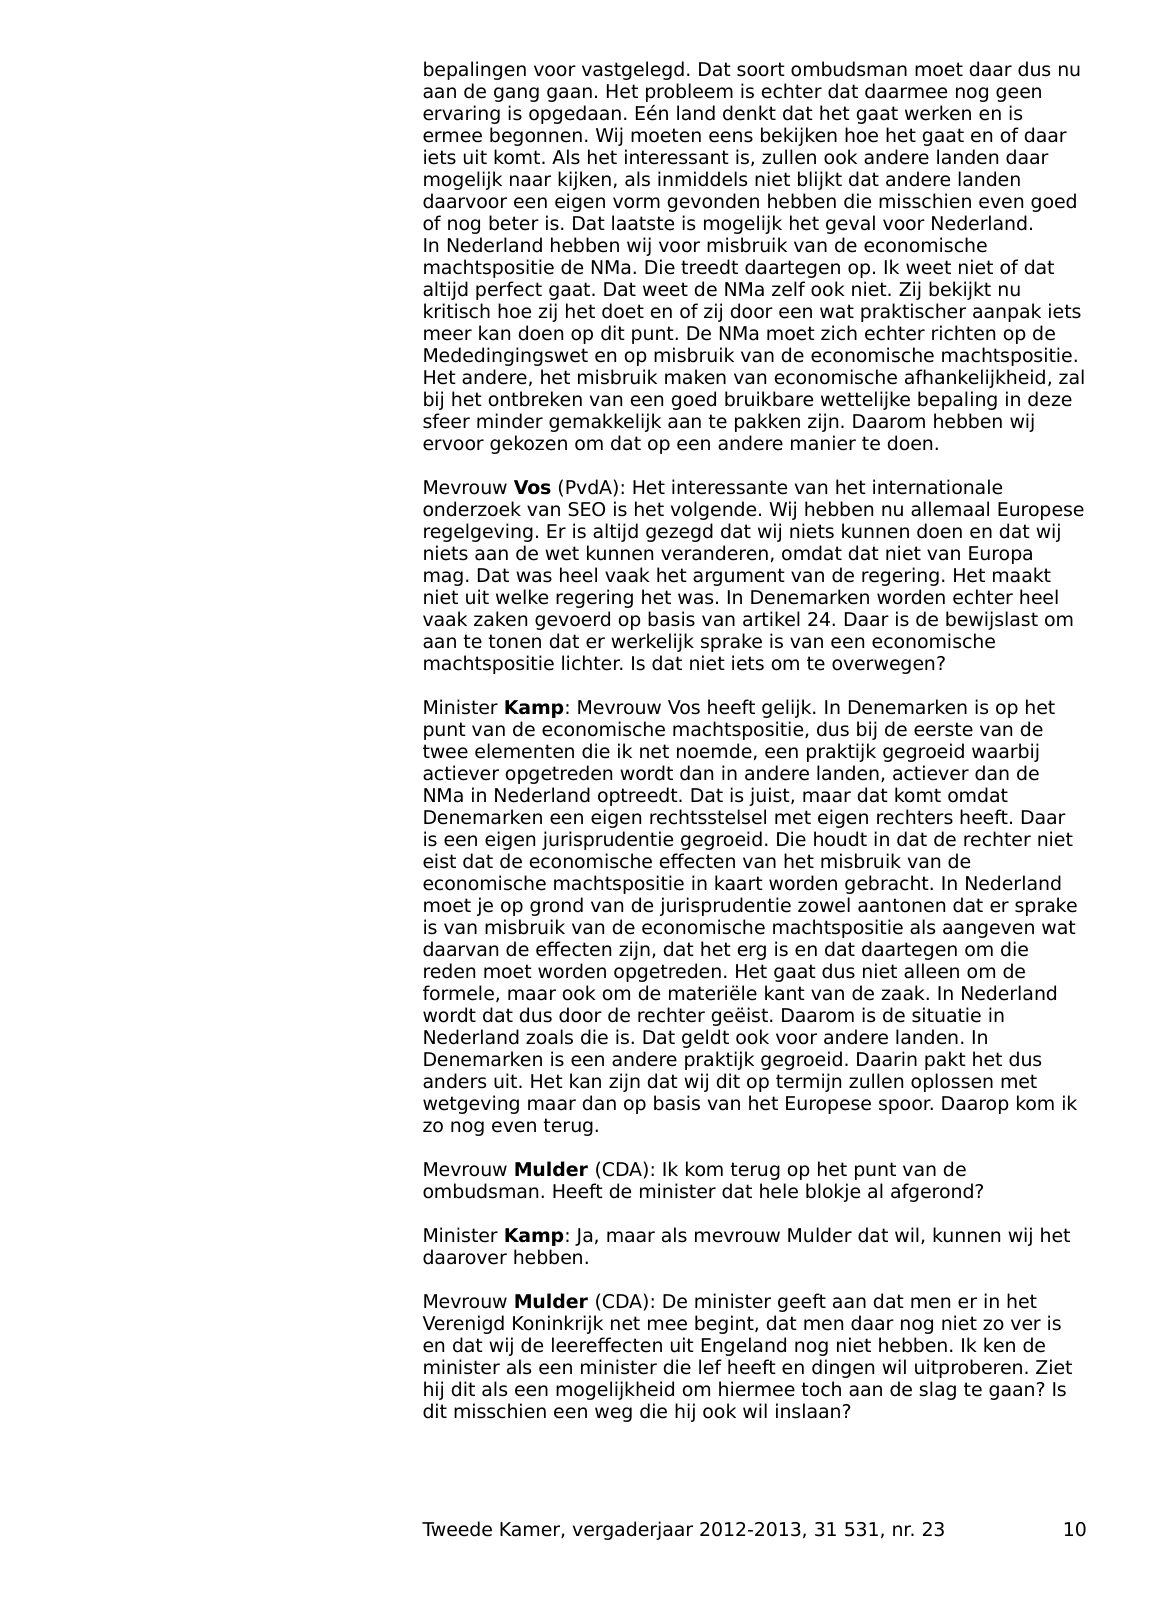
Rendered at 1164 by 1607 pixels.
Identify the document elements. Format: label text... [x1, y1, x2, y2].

text Minister Kamp: Ja, maar als mevrouw Mulder dat wil, kunnen wij het daarover hebben. [422, 1225, 1087, 1269]
text Mevrouw Mulder (CDA): Ik kom terug op het punt van de ombudsman. Heeft de minister dat hele blokje al afgerond? [422, 1159, 1087, 1203]
text bepalingen voor vastgelegd. Dat soort ombudsman moet daar dus nu aan de gang gaan. Het probleem is echter dat daarmee nog geen ervaring is opgedaan. Eén land denkt dat het gaat werken en is ermee begonnen. Wij moeten eens bekijken hoe het gaat en of daar iets uit komt. Als het interessant is, zullen ook andere landen daar mogelijk naar kijken, als inmiddels niet blijkt dat andere landen daarvoor een eigen vorm gevonden hebben die misschien even goed of nog beter is. Dat laatste is mogelijk het geval voor Nederland. [422, 59, 1087, 235]
text Mevrouw Vos (PvdA): Het interessante van het internationale onderzoek van SEO is het volgende. Wij hebben nu allemaal Europese regelgeving. Er is altijd gezegd dat wij niets kunnen doen en dat wij niets aan de wet kunnen veranderen, omdat dat niet van Europa mag. Dat was heel vaak het argument van de regering. Het maakt niet uit welke regering het was. In Denemarken worden echter heel vaak zaken gevoerd op basis van artikel 24. Daar is de bewijslast om aan te tonen dat er werkelijk sprake is van een economische machtspositie lichter. Is dat niet iets om te overwegen? [422, 477, 1087, 675]
text Mevrouw Mulder (CDA): De minister geeft aan dat men er in het Verenigd Koninkrijk net mee begint, dat men daar nog niet zo ver is en dat wij de leereffecten uit Engeland nog niet hebben. Ik ken de minister als een minister die lef heeft en dingen wil uitproberen. Ziet hij dit als een mogelijkheid om hiermee toch aan de slag te gaan? Is dit misschien een weg die hij ook wil inslaan? [422, 1291, 1087, 1423]
text Minister Kamp: Mevrouw Vos heeft gelijk. In Denemarken is op het punt van de economische machtspositie, dus bij de eerste van de twee elementen die ik net noemde, een praktijk gegroeid waarbij actiever opgetreden wordt dan in andere landen, actiever dan de NMa in Nederland optreedt. Dat is juist, maar dat komt omdat Denemarken een eigen rechtsstelsel met eigen rechters heeft. Daar is een eigen jurisprudentie gegroeid. Die houdt in dat de rechter niet eist dat de economische effecten van het misbruik van de economische machtspositie in kaart worden gebracht. In Nederland moet je op grond van de jurisprudentie zowel aantonen dat er sprake is van misbruik van de economische machtspositie als aangeven wat daarvan de effecten zijn, dat het erg is en dat daartegen om die reden moet worden opgetreden. Het gaat dus niet alleen om de formele, maar ook om de materiële kant van de zaak. In Nederland wordt dat dus door de rechter geëist. Daarom is de situatie in Nederland zoals die is. Dat geldt ook voor andere landen. In Denemarken is een andere praktijk gegroeid. Daarin pakt het dus anders uit. Het kan zijn dat wij dit op termijn zullen oplossen met wetgeving maar dan op basis van het Europese spoor. Daarop kom ik zo nog even terug. [422, 697, 1087, 1136]
text In Nederland hebben wij voor misbruik van de economische machtspositie de NMa. Die treedt daartegen op. Ik weet niet of dat altijd perfect gaat. Dat weet de NMa zelf ook niet. Zij bekijkt nu kritisch hoe zij het doet en of zij door een wat praktischer aanpak iets meer kan doen op dit punt. De NMa moet zich echter richten op de Mededingingswet en op misbruik van de economische machtspositie. Het andere, het misbruik maken van economische afhankelijkheid, zal bij het ontbreken van een goed bruikbare wettelijke bepaling in deze sfeer minder gemakkelijk aan te pakken zijn. Daarom hebben wij ervoor gekozen om dat op een andere manier te doen. [422, 235, 1087, 455]
